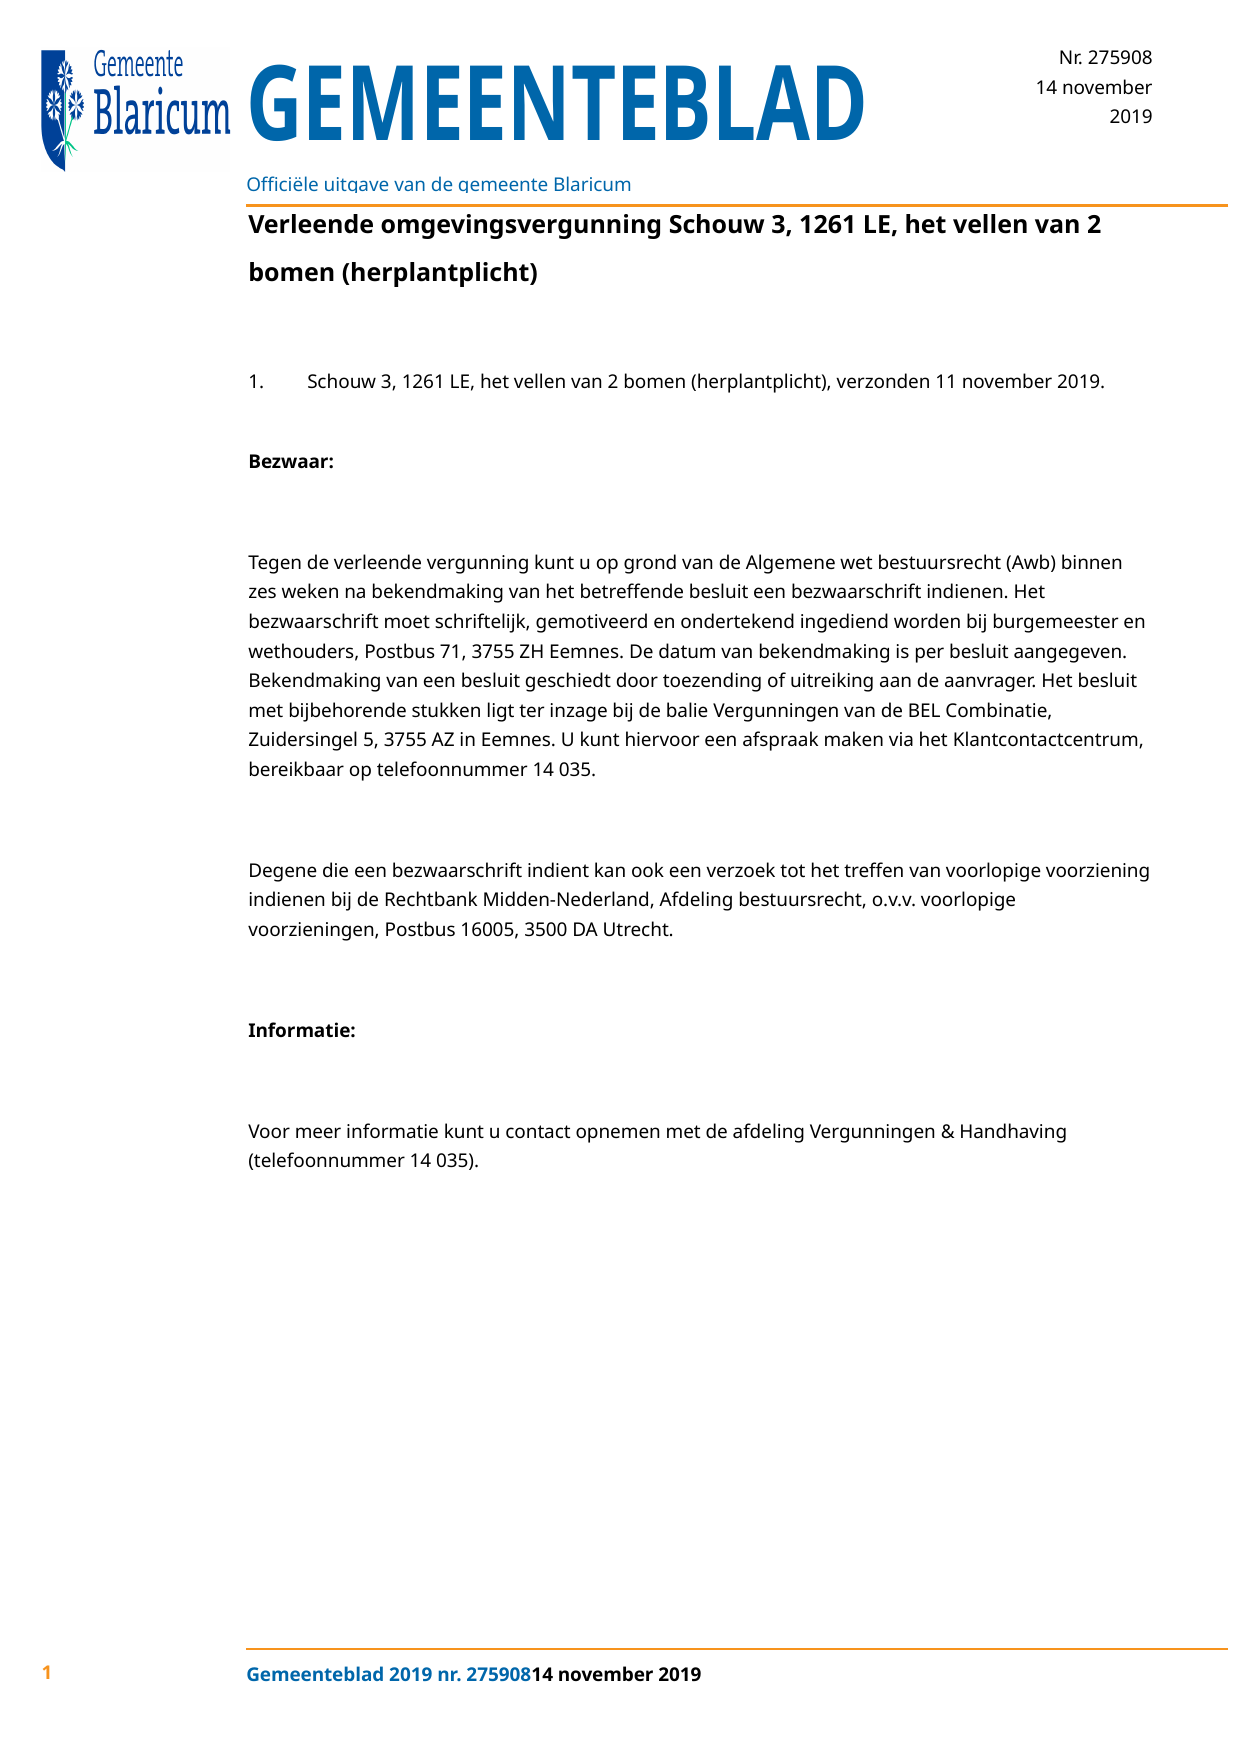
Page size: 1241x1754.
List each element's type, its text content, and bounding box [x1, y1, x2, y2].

text Voor meer informatie kunt u contact opnemen met de afdeling Vergunningen & Handhaving (telefoonnummer 14 035). [248, 1118, 1152, 1173]
list Schouw 3, 1261 LE, het vellen van 2 bomen (herplantplicht), verzonden 11 november 2019. [248, 368, 1152, 394]
text Degene die een bezwaarschrift indient kan ook een verzoek tot het treffen van voorlopige voorziening indienen bij de Rechtbank Midden-Nederland, Afdeling bestuursrecht, o.v.v. voorlopige voorzieningen, Postbus 16005, 3500 DA Utrecht. [248, 857, 1152, 942]
text Verleende omgevingsvergunning Schouw 3, 1261 LE, het vellen van 2 bomen (herplantplicht) [248, 207, 1152, 288]
picture [41, 47, 231, 172]
text Tegen de verleende vergunning kunt u op grond van de Algemene wet bestuursrecht (Awb) binnen zes weken na bekendmaking van het betreffende besluit een bezwaarschrift indienen. Het bezwaarschrift moet schriftelijk, gemotiveerd en ondertekend ingediend worden bij burgemeester en wethouders, Postbus 71, 3755 ZH Eemnes. De datum van bekendmaking is per besluit aangegeven. Bekendmaking van een besluit geschiedt door toezending of uitreiking aan de aanvrager. Het besluit met bijbehorende stukken ligt ter inzage bij de balie Vergunningen van de BEL Combinatie, Zuidersingel 5, 3755 AZ in Eemnes. U kunt hiervoor een afspraak maken via het Klantcontactcentrum, bereikbaar op telefoonnummer 14 035. [248, 549, 1152, 782]
text Bezwaar: [248, 448, 1152, 474]
text Informatie: [248, 1017, 1152, 1043]
